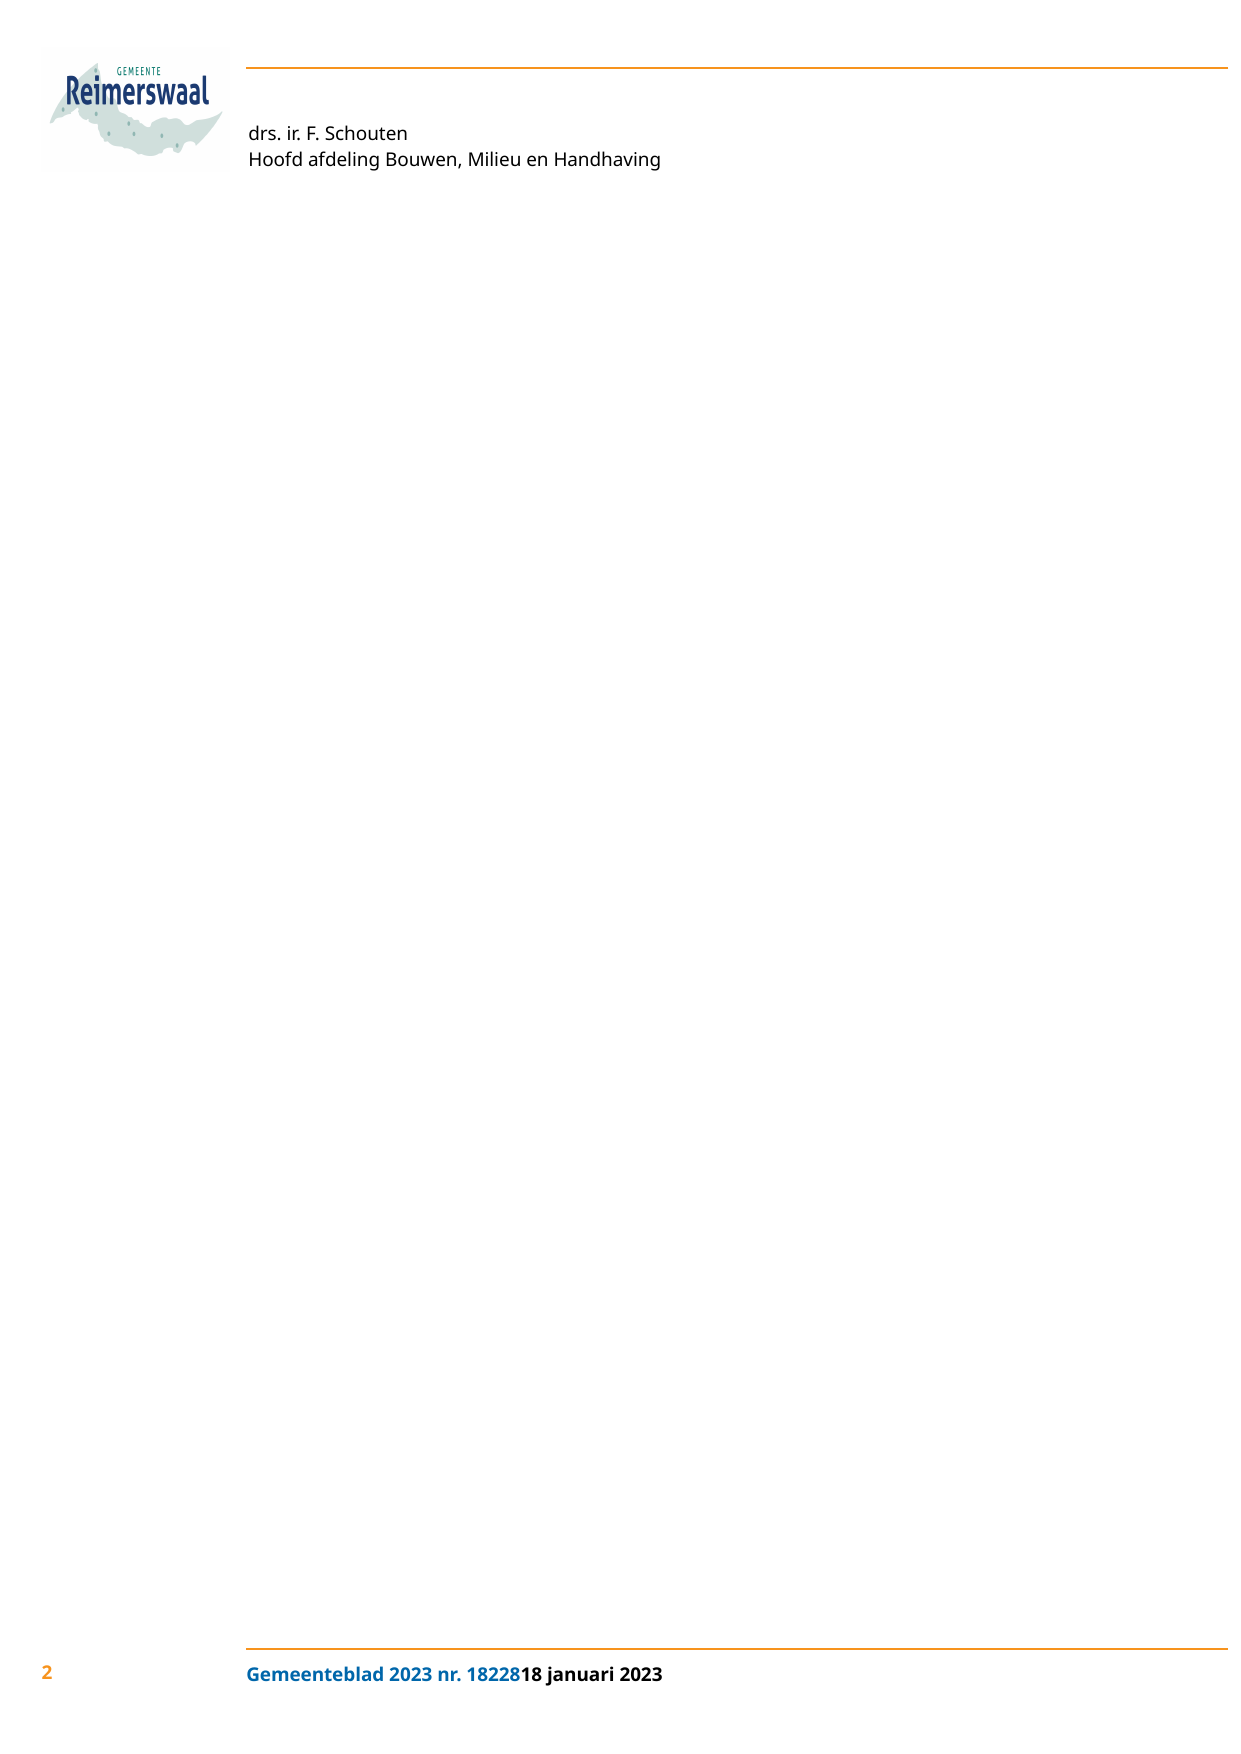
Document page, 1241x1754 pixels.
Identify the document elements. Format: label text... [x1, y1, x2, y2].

picture [41, 47, 231, 172]
text drs. ir. F. Schouten [248, 121, 1152, 146]
text Hoofd afdeling Bouwen, Milieu en Handhaving [248, 146, 1152, 172]
